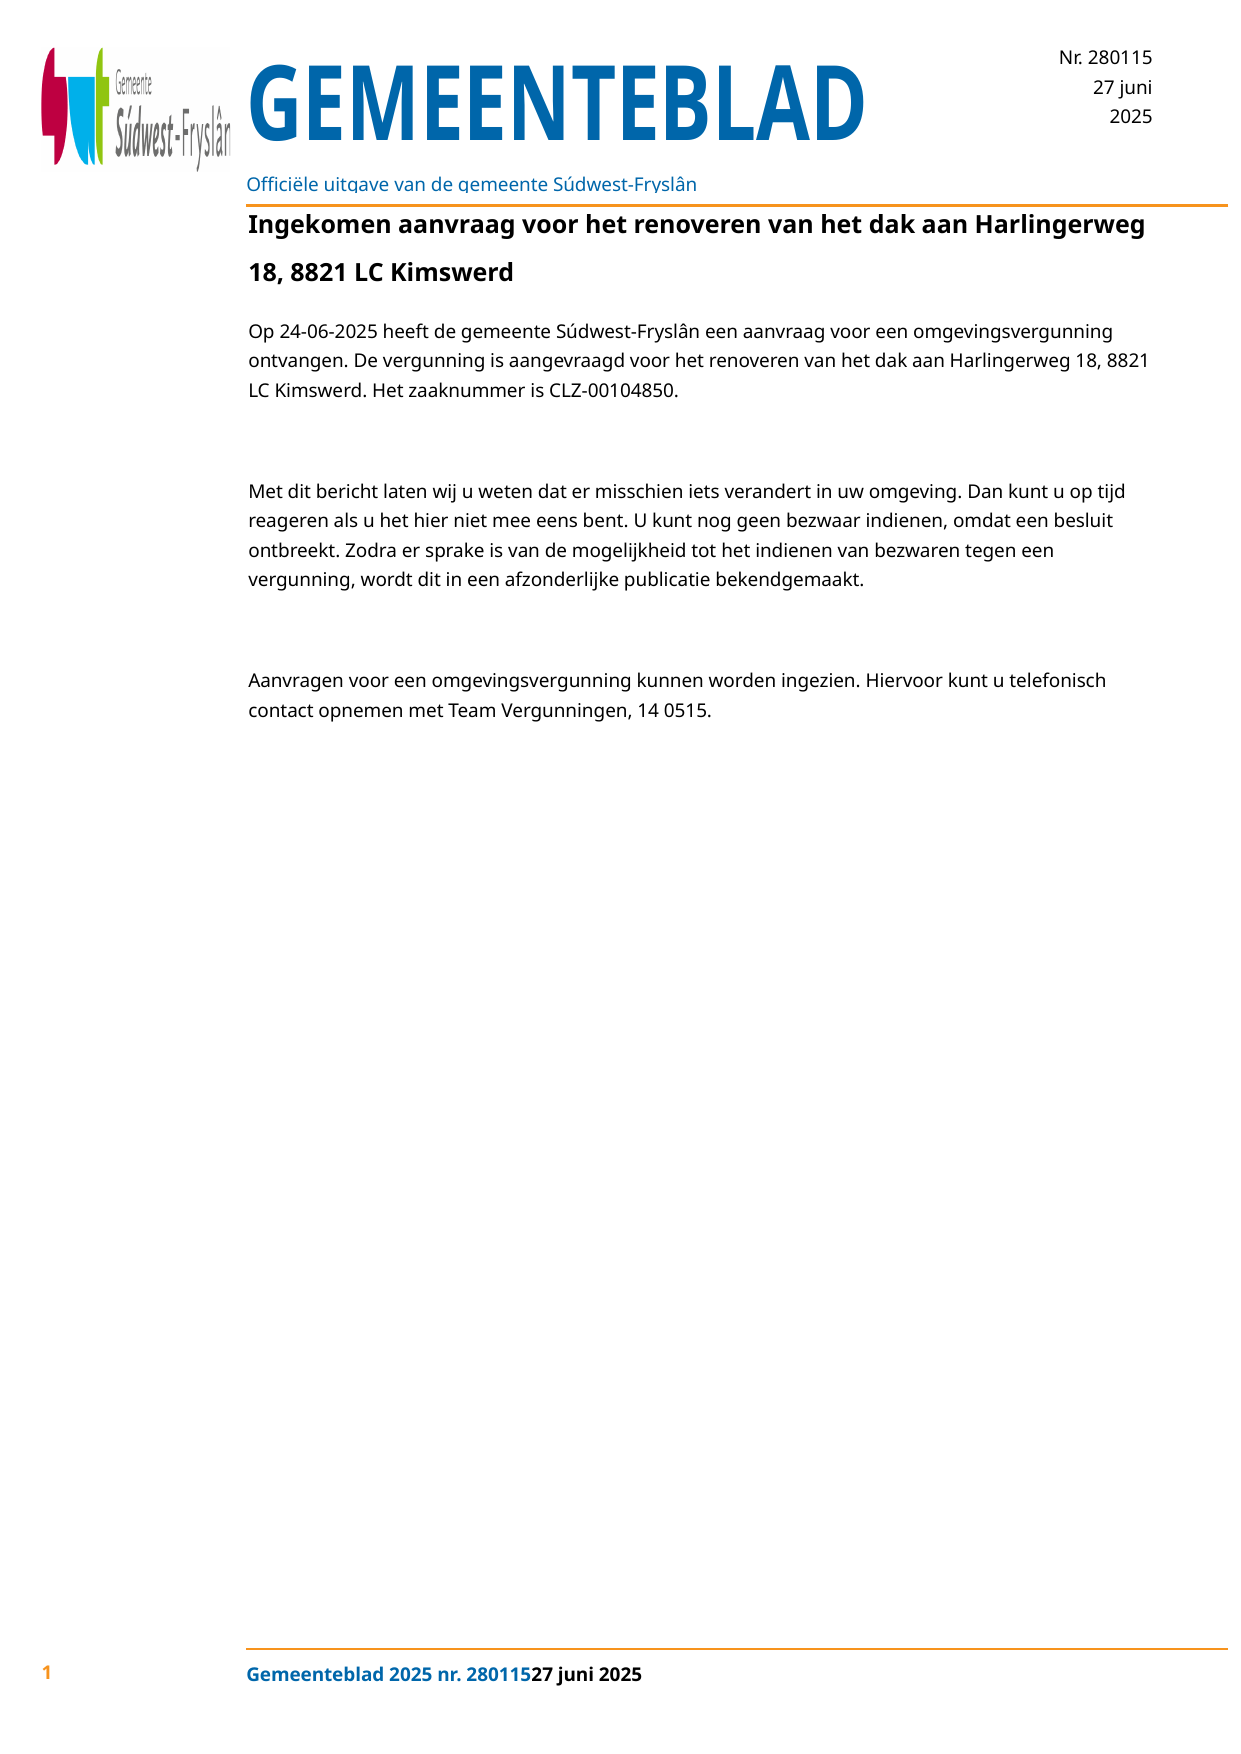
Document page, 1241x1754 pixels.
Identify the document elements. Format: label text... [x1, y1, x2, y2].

text Op 24-06-2025 heeft de gemeente Súdwest-Fryslân een aanvraag voor een omgevingsvergunning ontvangen. De vergunning is aangevraagd voor het renoveren van het dak aan Harlingerweg 18, 8821 LC Kimswerd. Het zaaknummer is CLZ-00104850. [248, 318, 1152, 403]
picture [41, 47, 231, 172]
text Met dit bericht laten wij u weten dat er misschien iets verandert in uw omgeving. Dan kunt u op tijd reageren als u het hier niet mee eens bent. U kunt nog geen bezwaar indienen, omdat een besluit ontbreekt. Zodra er sprake is van de mogelijkheid tot het indienen van bezwaren tegen een vergunning, wordt dit in een afzonderlijke publicatie bekendgemaakt. [248, 478, 1152, 592]
text Ingekomen aanvraag voor het renoveren van het dak aan Harlingerweg 18, 8821 LC Kimswerd [248, 207, 1152, 288]
text Aanvragen voor een omgevingsvergunning kunnen worden ingezien. Hiervoor kunt u telefonisch contact opnemen met Team Vergunningen, 14 0515. [248, 667, 1152, 723]
